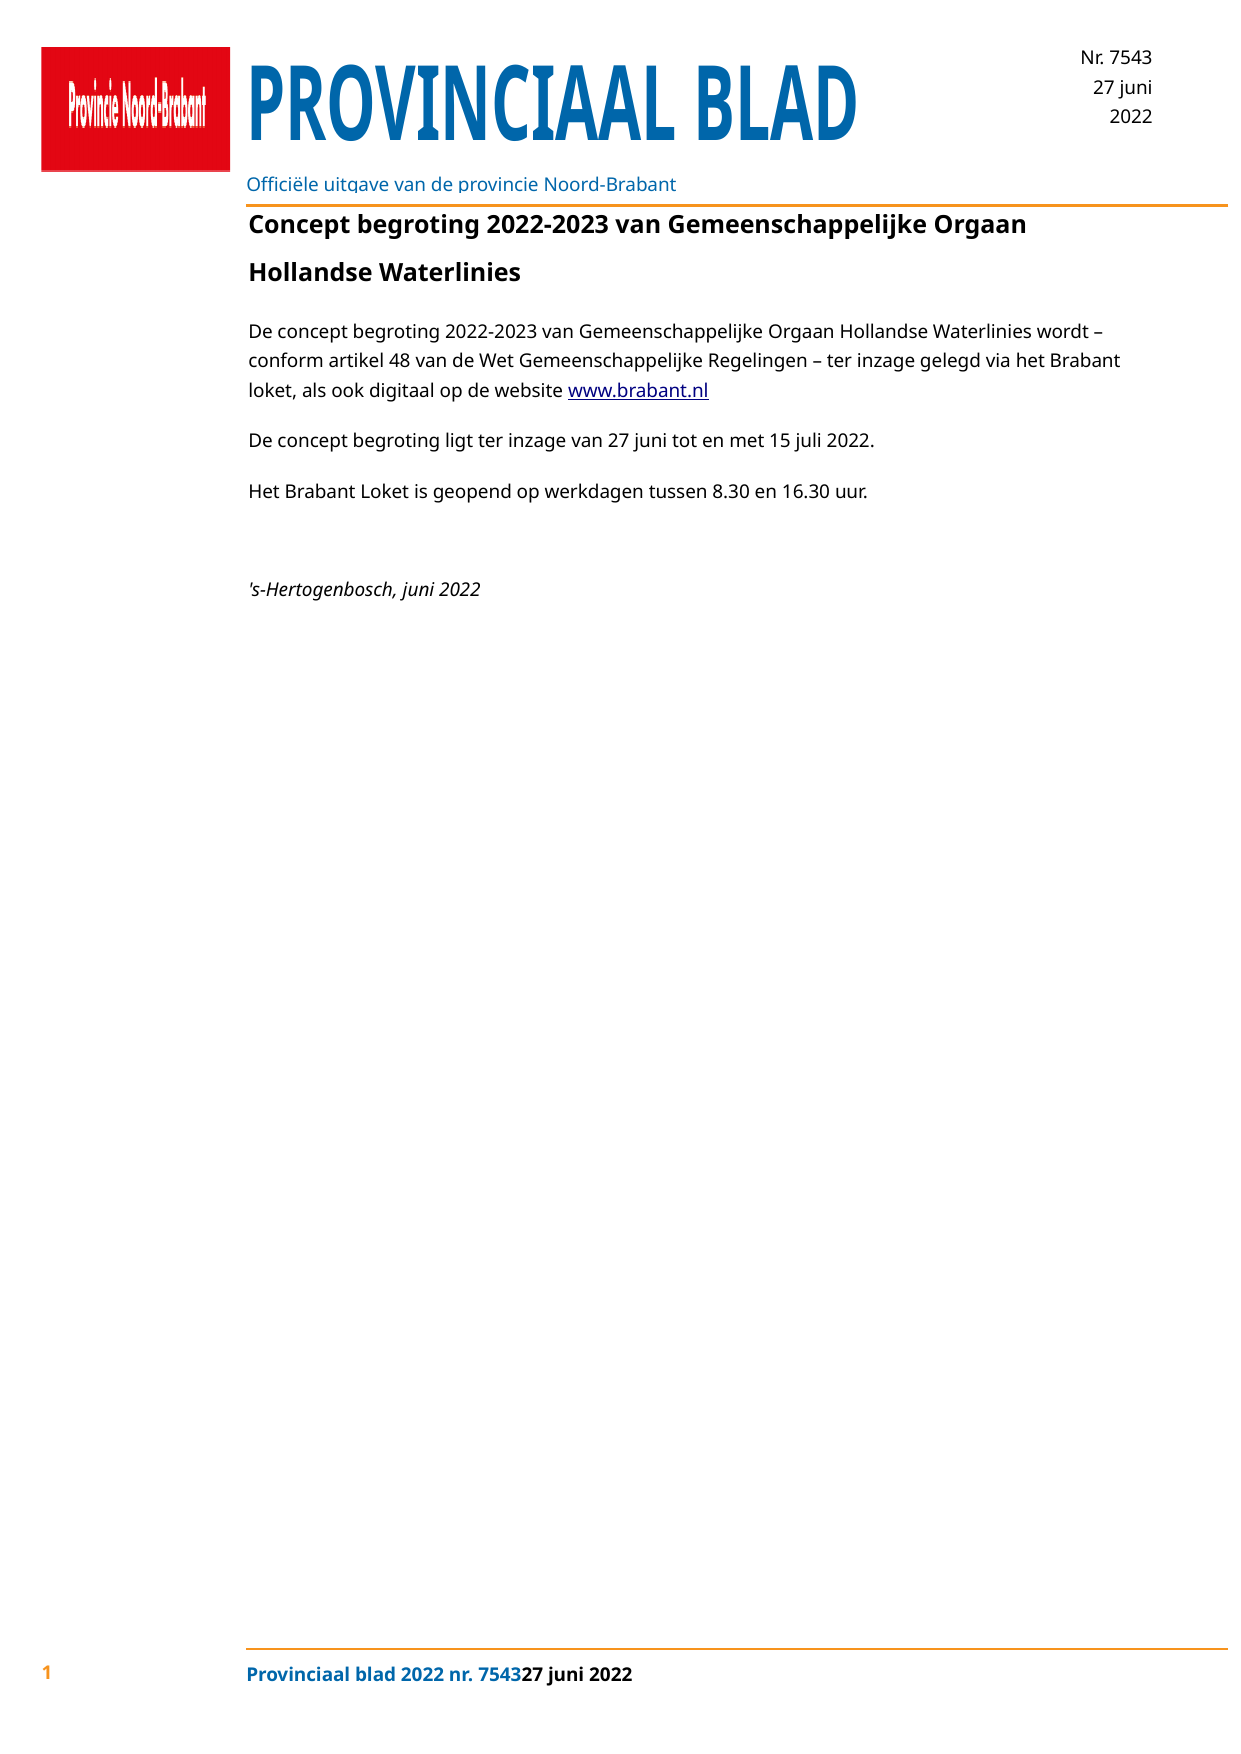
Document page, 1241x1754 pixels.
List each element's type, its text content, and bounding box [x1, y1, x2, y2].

text 's-Hertogenbosch, juni 2022 [248, 576, 1152, 602]
text Het Brabant Loket is geopend op werkdagen tussen 8.30 en 16.30 uur. [248, 478, 1152, 504]
text De concept begroting 2022-2023 van Gemeenschappelijke Orgaan Hollandse Waterlinies wordt – conform artikel 48 van de Wet Gemeenschappelijke Regelingen – ter inzage gelegd via het Brabant loket, als ook digitaal op de website www.brabant.nl [248, 318, 1152, 403]
picture [41, 47, 231, 172]
text De concept begroting ligt ter inzage van 27 juni tot en met 15 juli 2022. [248, 427, 1152, 453]
text Concept begroting 2022-2023 van Gemeenschappelijke Orgaan Hollandse Waterlinies [248, 207, 1152, 288]
